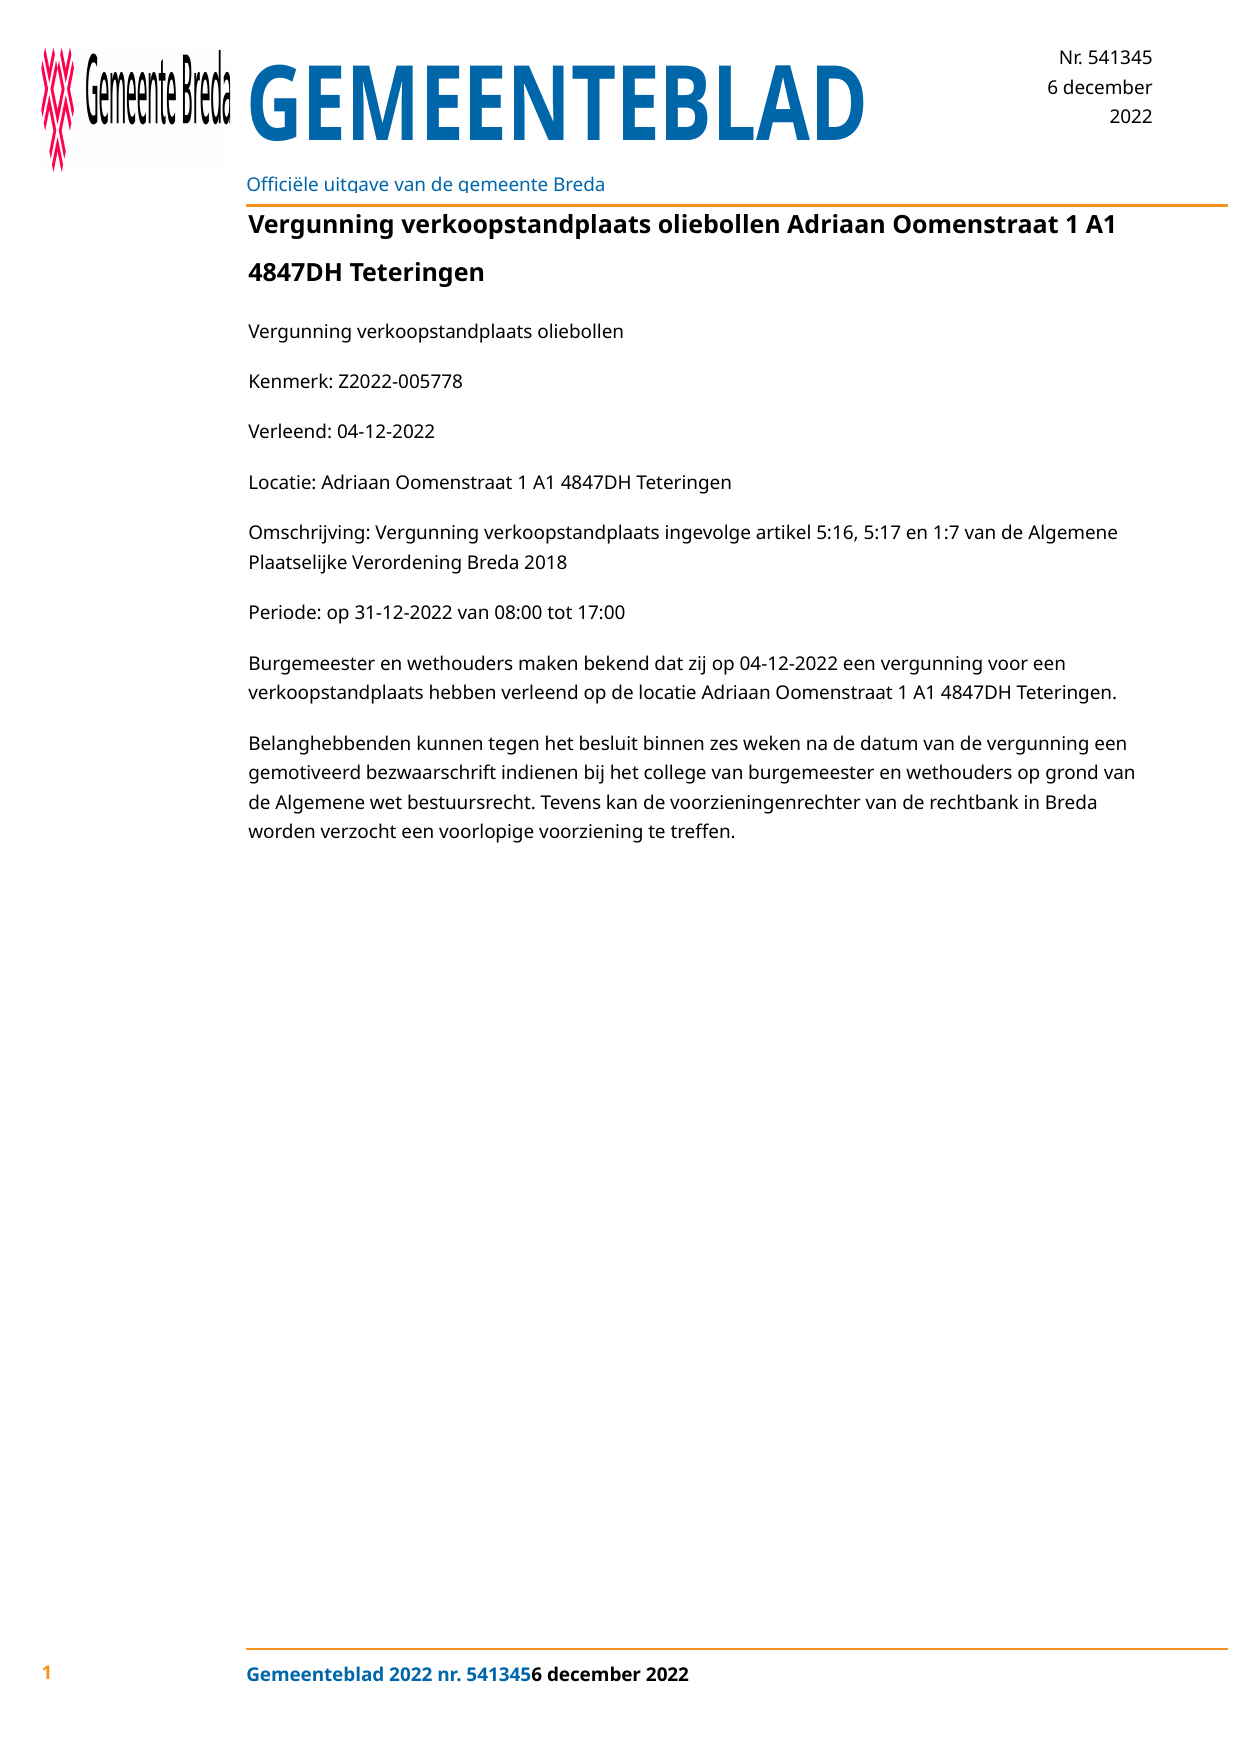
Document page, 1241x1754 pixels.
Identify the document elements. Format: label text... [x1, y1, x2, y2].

text Locatie: Adriaan Oomenstraat 1 A1 4847DH Teteringen [248, 469, 1152, 495]
text Vergunning verkoopstandplaats oliebollen [248, 318, 1152, 344]
text Omschrijving: Vergunning verkoopstandplaats ingevolge artikel 5:16, 5:17 en 1:7 van de Algemene Plaatselijke Verordening Breda 2018 [248, 519, 1152, 575]
text Verleend: 04-12-2022 [248, 419, 1152, 444]
text Periode: op 31-12-2022 van 08:00 tot 17:00 [248, 599, 1152, 625]
text Kenmerk: Z2022-005778 [248, 368, 1152, 394]
text Vergunning verkoopstandplaats oliebollen Adriaan Oomenstraat 1 A1 4847DH Teteringen [248, 207, 1152, 288]
text Belanghebbenden kunnen tegen het besluit binnen zes weken na de datum van de vergunning een gemotiveerd bezwaarschrift indienen bij het college van burgemeester en wethouders op grond van de Algemene wet bestuursrecht. Tevens kan de voorzieningenrechter van de rechtbank in Breda worden verzocht een voorlopige voorziening te treffen. [248, 730, 1152, 844]
text Burgemeester en wethouders maken bekend dat zij op 04-12-2022 een vergunning voor een verkoopstandplaats hebben verleend op de locatie Adriaan Oomenstraat 1 A1 4847DH Teteringen. [248, 650, 1152, 705]
picture [41, 47, 231, 172]
